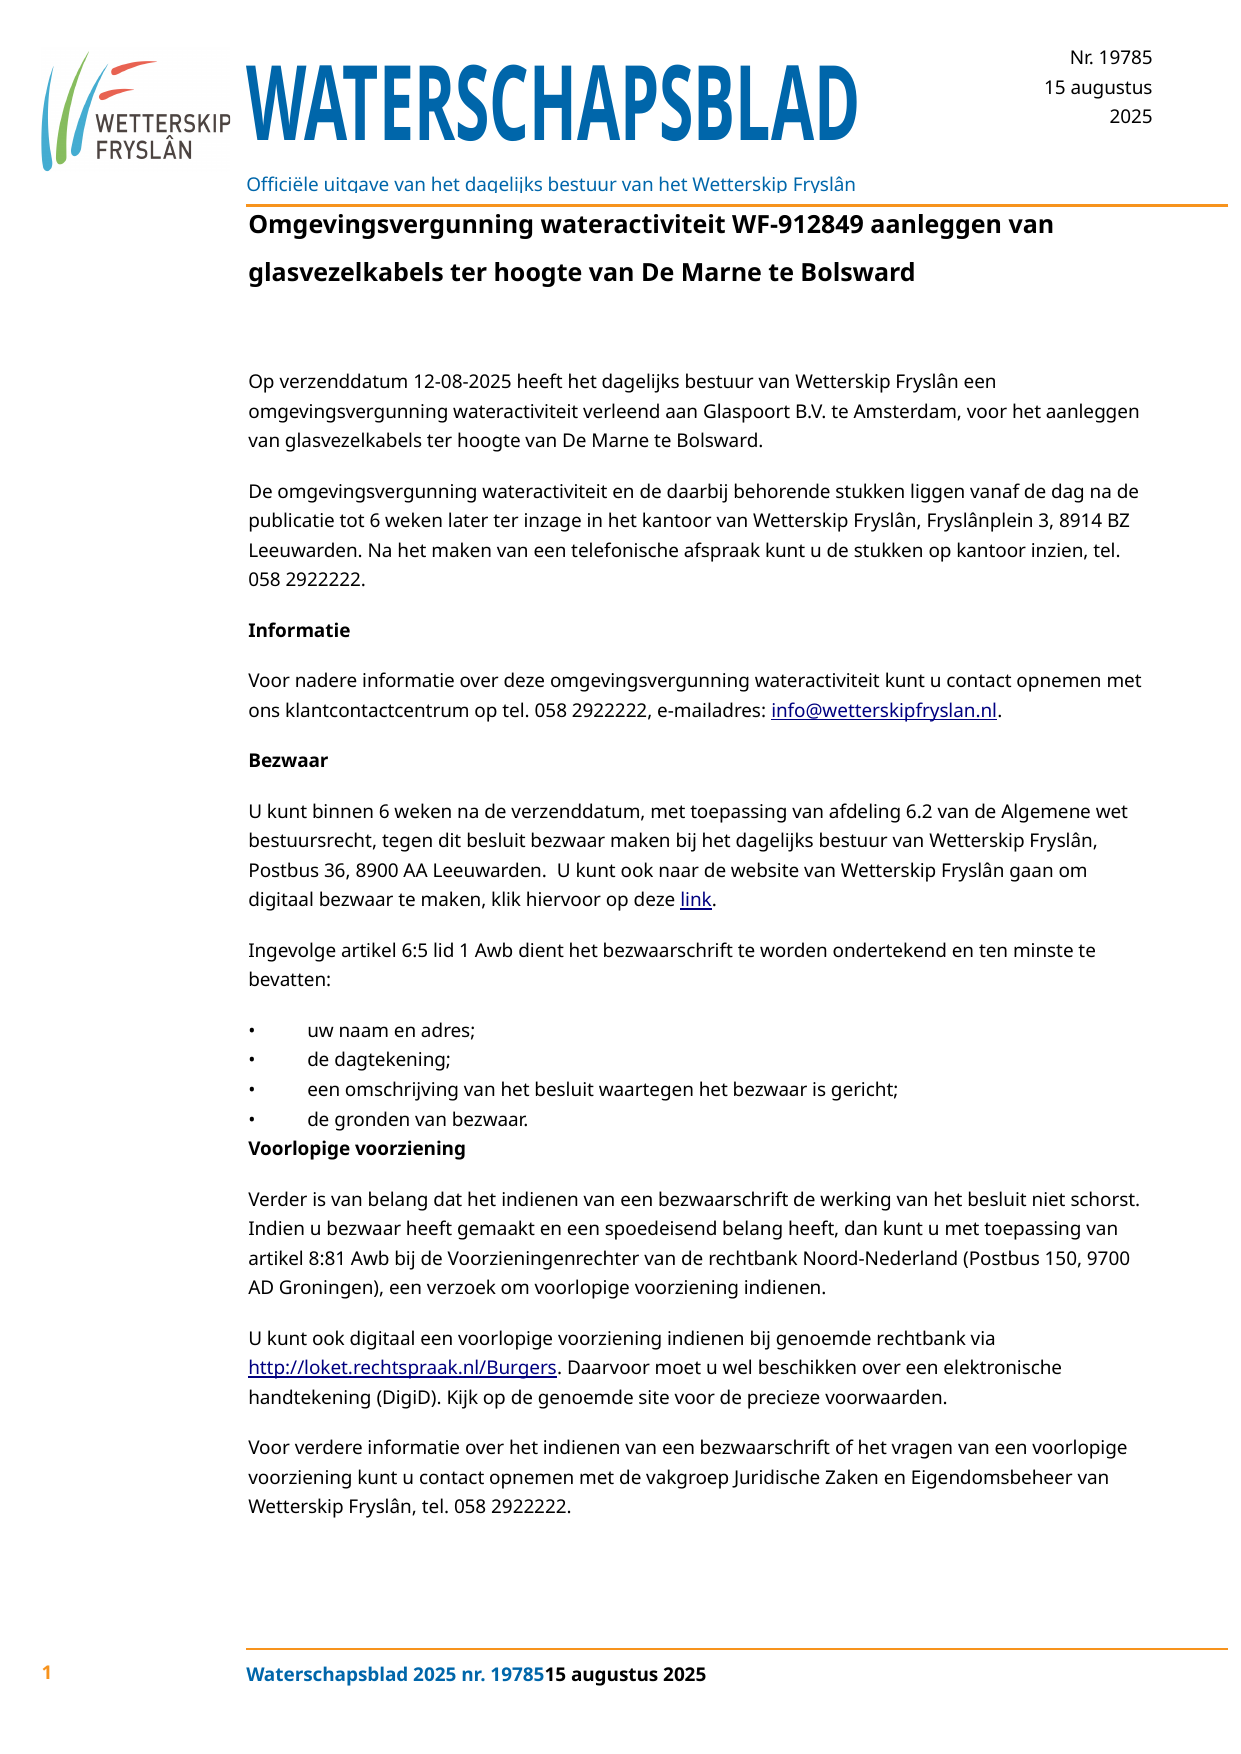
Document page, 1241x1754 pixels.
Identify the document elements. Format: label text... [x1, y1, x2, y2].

list de gronden van bezwaar. [248, 1106, 1152, 1132]
text Omgevingsvergunning wateractiviteit WF-912849 aanleggen van glasvezelkabels ter hoogte van De Marne te Bolsward [248, 207, 1152, 288]
text Ingevolge artikel 6:5 lid 1 Awb dient het bezwaarschrift te worden ondertekend en ten minste te bevatten: [248, 937, 1152, 992]
text Verder is van belang dat het indienen van een bezwaarschrift de werking van het besluit niet schorst. Indien u bezwaar heeft gemaakt en een spoedeisend belang heeft, dan kunt u met toepassing van artikel 8:81 Awb bij de Voorzieningenrechter van de rechtbank Noord-Nederland (Postbus 150, 9700 AD Groningen), een verzoek om voorlopige voorziening indienen. [248, 1186, 1152, 1300]
text Bezwaar [248, 747, 1152, 773]
text U kunt binnen 6 weken na de verzenddatum, met toepassing van afdeling 6.2 van de Algemene wet bestuursrecht, tegen dit besluit bezwaar maken bij het dagelijks bestuur van Wetterskip Fryslân, Postbus 36, 8900 AA Leeuwarden. U kunt ook naar de website van Wetterskip Fryslân gaan om digitaal bezwaar te maken, klik hiervoor op deze link. [248, 798, 1152, 912]
text Voor nadere informatie over deze omgevingsvergunning wateractiviteit kunt u contact opnemen met ons klantcontactcentrum op tel. 058 2922222, e-mailadres: info@wetterskipfryslan.nl. [248, 667, 1152, 723]
text Informatie [248, 617, 1152, 643]
text Op verzenddatum 12-08-2025 heeft het dagelijks bestuur van Wetterskip Fryslân een omgevingsvergunning wateractiviteit verleend aan Glaspoort B.V. te Amsterdam, voor het aanleggen van glasvezelkabels ter hoogte van De Marne te Bolsward. [248, 368, 1152, 453]
text Voorlopige voorziening [248, 1135, 1152, 1161]
picture [41, 47, 231, 172]
text U kunt ook digitaal een voorlopige voorziening indienen bij genoemde rechtbank via http://loket.rechtspraak.nl/Burgers. Daarvoor moet u wel beschikken over een elektronische handtekening (DigiD). Kijk op de genoemde site voor de precieze voorwaarden. [248, 1325, 1152, 1410]
text Voor verdere informatie over het indienen van een bezwaarschrift of het vragen van een voorlopige voorziening kunt u contact opnemen met de vakgroep Juridische Zaken en Eigendomsbeheer van Wetterskip Fryslân, tel. 058 2922222. [248, 1434, 1152, 1519]
list de dagtekening; [248, 1047, 1152, 1072]
list uw naam en adres; [248, 1017, 1152, 1043]
list een omschrijving van het besluit waartegen het bezwaar is gericht; [248, 1076, 1152, 1102]
text De omgevingsvergunning wateractiviteit en de daarbij behorende stukken liggen vanaf de dag na de publicatie tot 6 weken later ter inzage in het kantoor van Wetterskip Fryslân, Fryslânplein 3, 8914 BZ Leeuwarden. Na het maken van een telefonische afspraak kunt u de stukken op kantoor inzien, tel. 058 2922222. [248, 478, 1152, 592]
